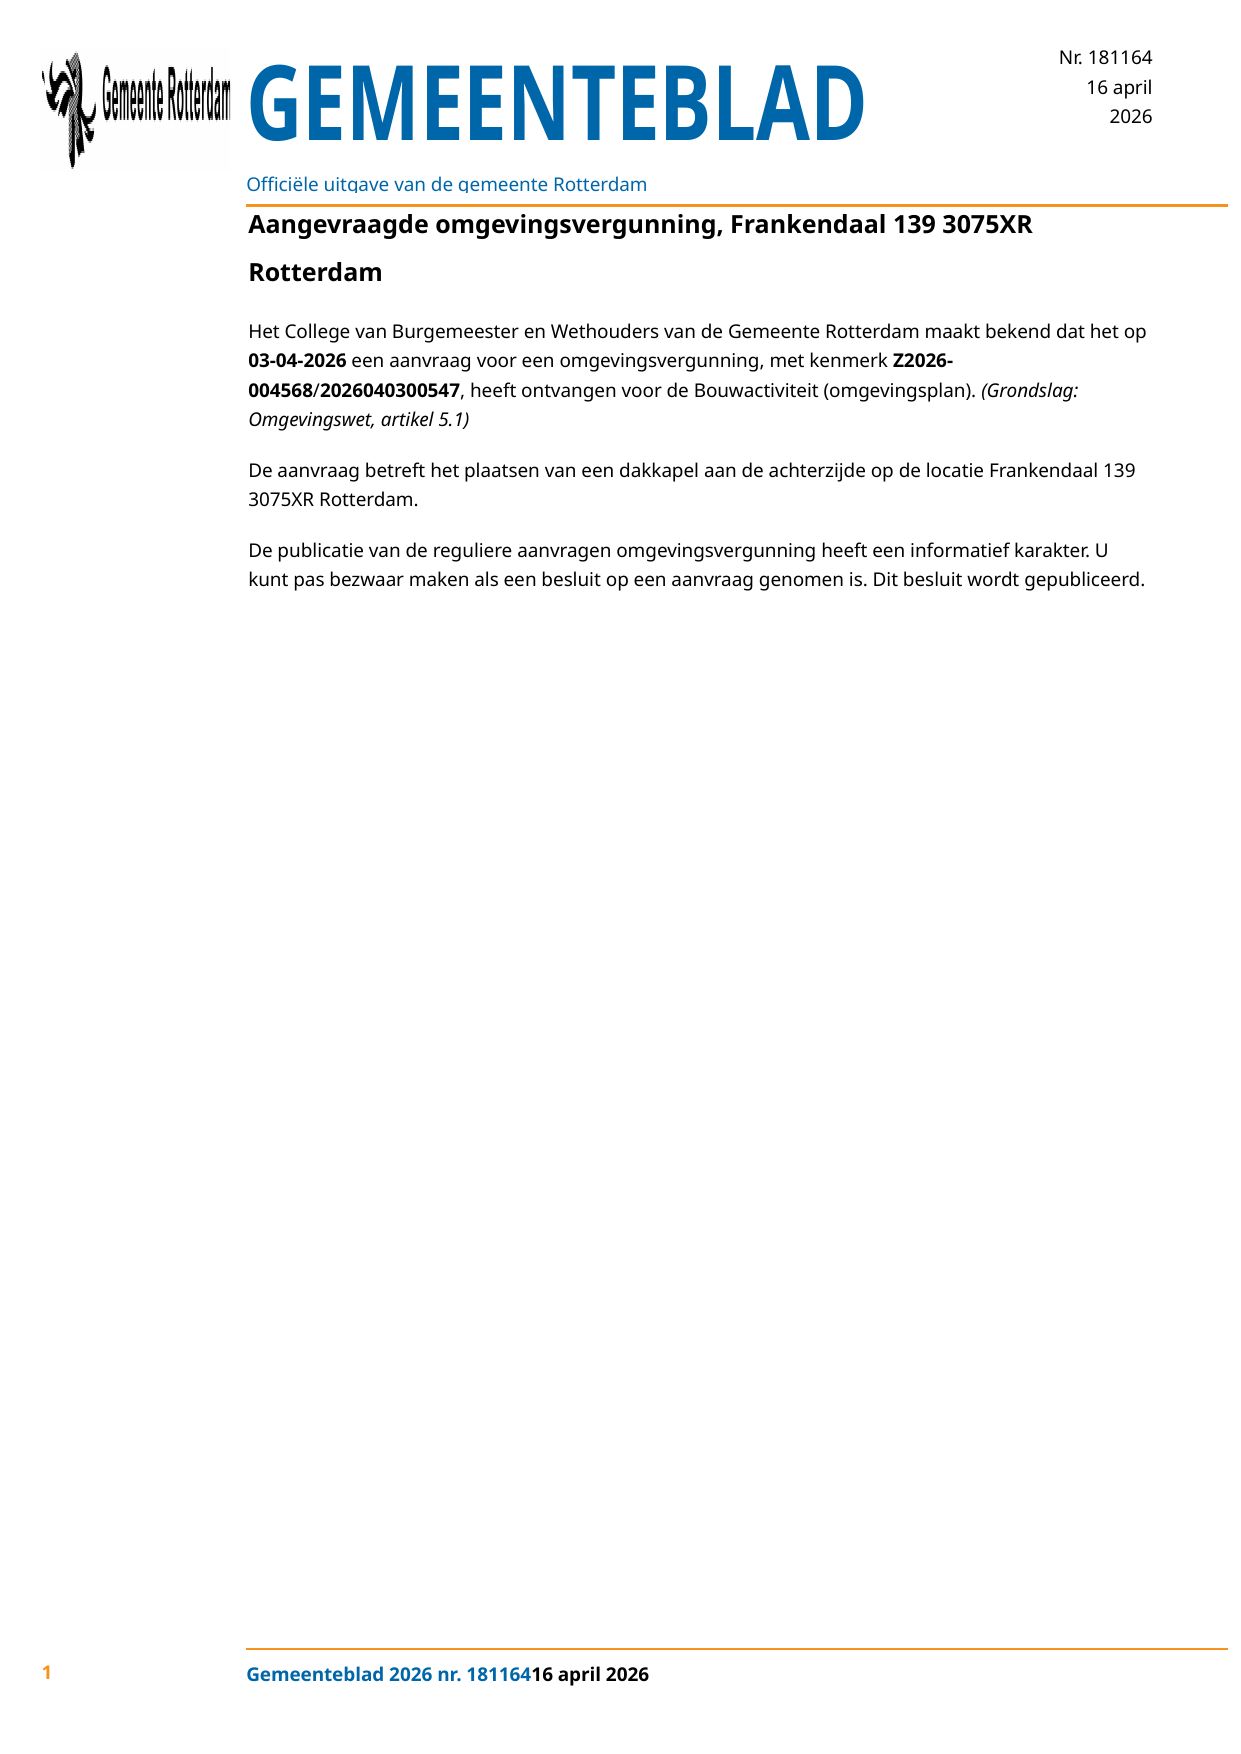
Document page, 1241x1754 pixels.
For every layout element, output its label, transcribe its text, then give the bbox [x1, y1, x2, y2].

picture [41, 47, 231, 172]
text De publicatie van de reguliere aanvragen omgevingsvergunning heeft een informatief karakter. U kunt pas bezwaar maken als een besluit op een aanvraag genomen is. Dit besluit wordt gepubliceerd. [248, 537, 1152, 592]
text De aanvraag betreft het plaatsen van een dakkapel aan de achterzijde op de locatie Frankendaal 139 3075XR Rotterdam. [248, 457, 1152, 512]
text Aangevraagde omgevingsvergunning, Frankendaal 139 3075XR Rotterdam [248, 207, 1152, 288]
text Het College van Burgemeester en Wethouders van de Gemeente Rotterdam maakt bekend dat het op 03-04-2026 een aanvraag voor een omgevingsvergunning, met kenmerk Z2026-004568/2026040300547, heeft ontvangen voor de Bouwactiviteit (omgevingsplan). (Grondslag: Omgevingswet, artikel 5.1) [248, 318, 1152, 432]
